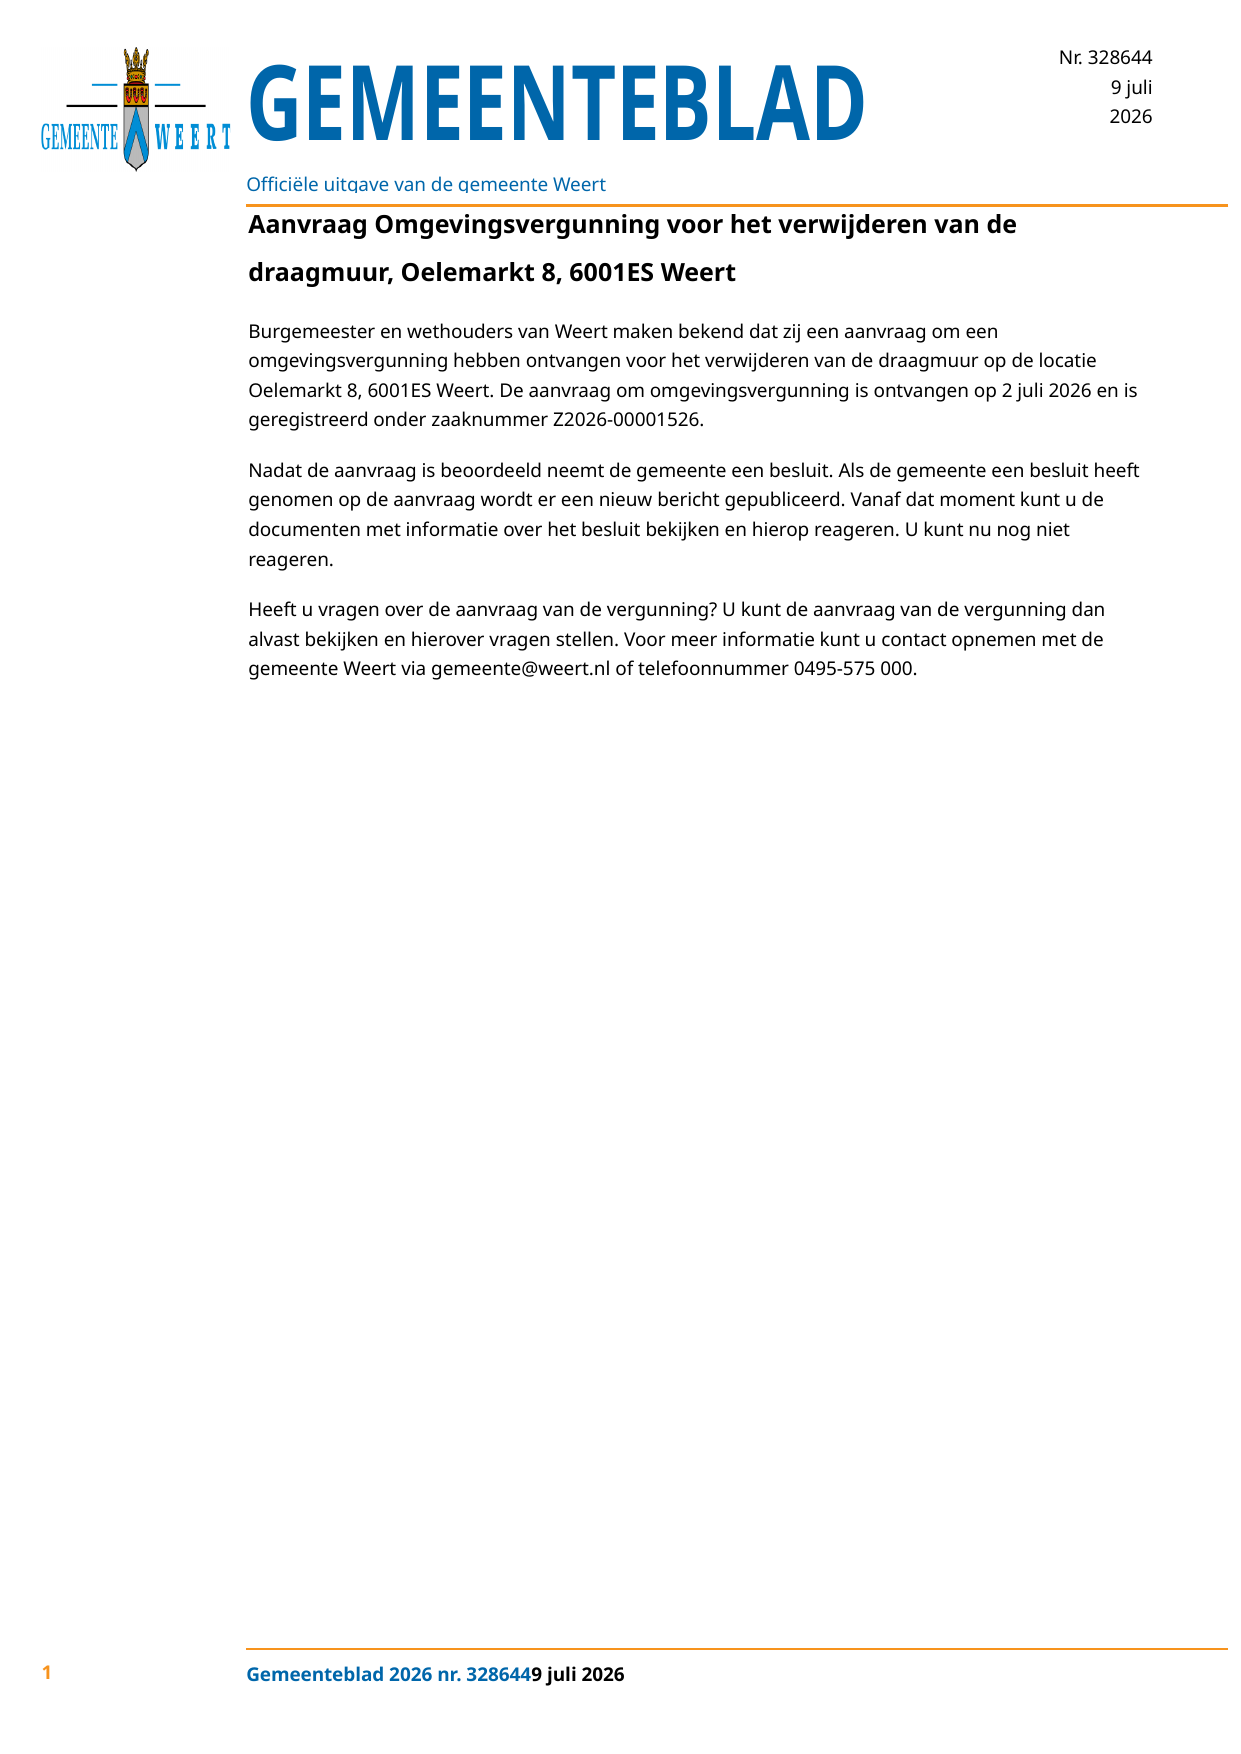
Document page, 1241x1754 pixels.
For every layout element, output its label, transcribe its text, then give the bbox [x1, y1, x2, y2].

picture [41, 47, 231, 172]
text Heeft u vragen over de aanvraag van de vergunning? U kunt de aanvraag van de vergunning dan alvast bekijken en hierover vragen stellen. Voor meer informatie kunt u contact opnemen met de gemeente Weert via gemeente@weert.nl of telefoonnummer 0495-575 000. [248, 596, 1152, 681]
text Aanvraag Omgevingsvergunning voor het verwijderen van de draagmuur, Oelemarkt 8, 6001ES Weert [248, 207, 1152, 288]
text Burgemeester en wethouders van Weert maken bekend dat zij een aanvraag om een omgevingsvergunning hebben ontvangen voor het verwijderen van de draagmuur op de locatie Oelemarkt 8, 6001ES Weert. De aanvraag om omgevingsvergunning is ontvangen op 2 juli 2026 en is geregistreerd onder zaaknummer Z2026-00001526. [248, 318, 1152, 432]
text Nadat de aanvraag is beoordeeld neemt de gemeente een besluit. Als de gemeente een besluit heeft genomen op de aanvraag wordt er een nieuw bericht gepubliceerd. Vanaf dat moment kunt u de documenten met informatie over het besluit bekijken en hierop reageren. U kunt nu nog niet reageren. [248, 457, 1152, 572]
